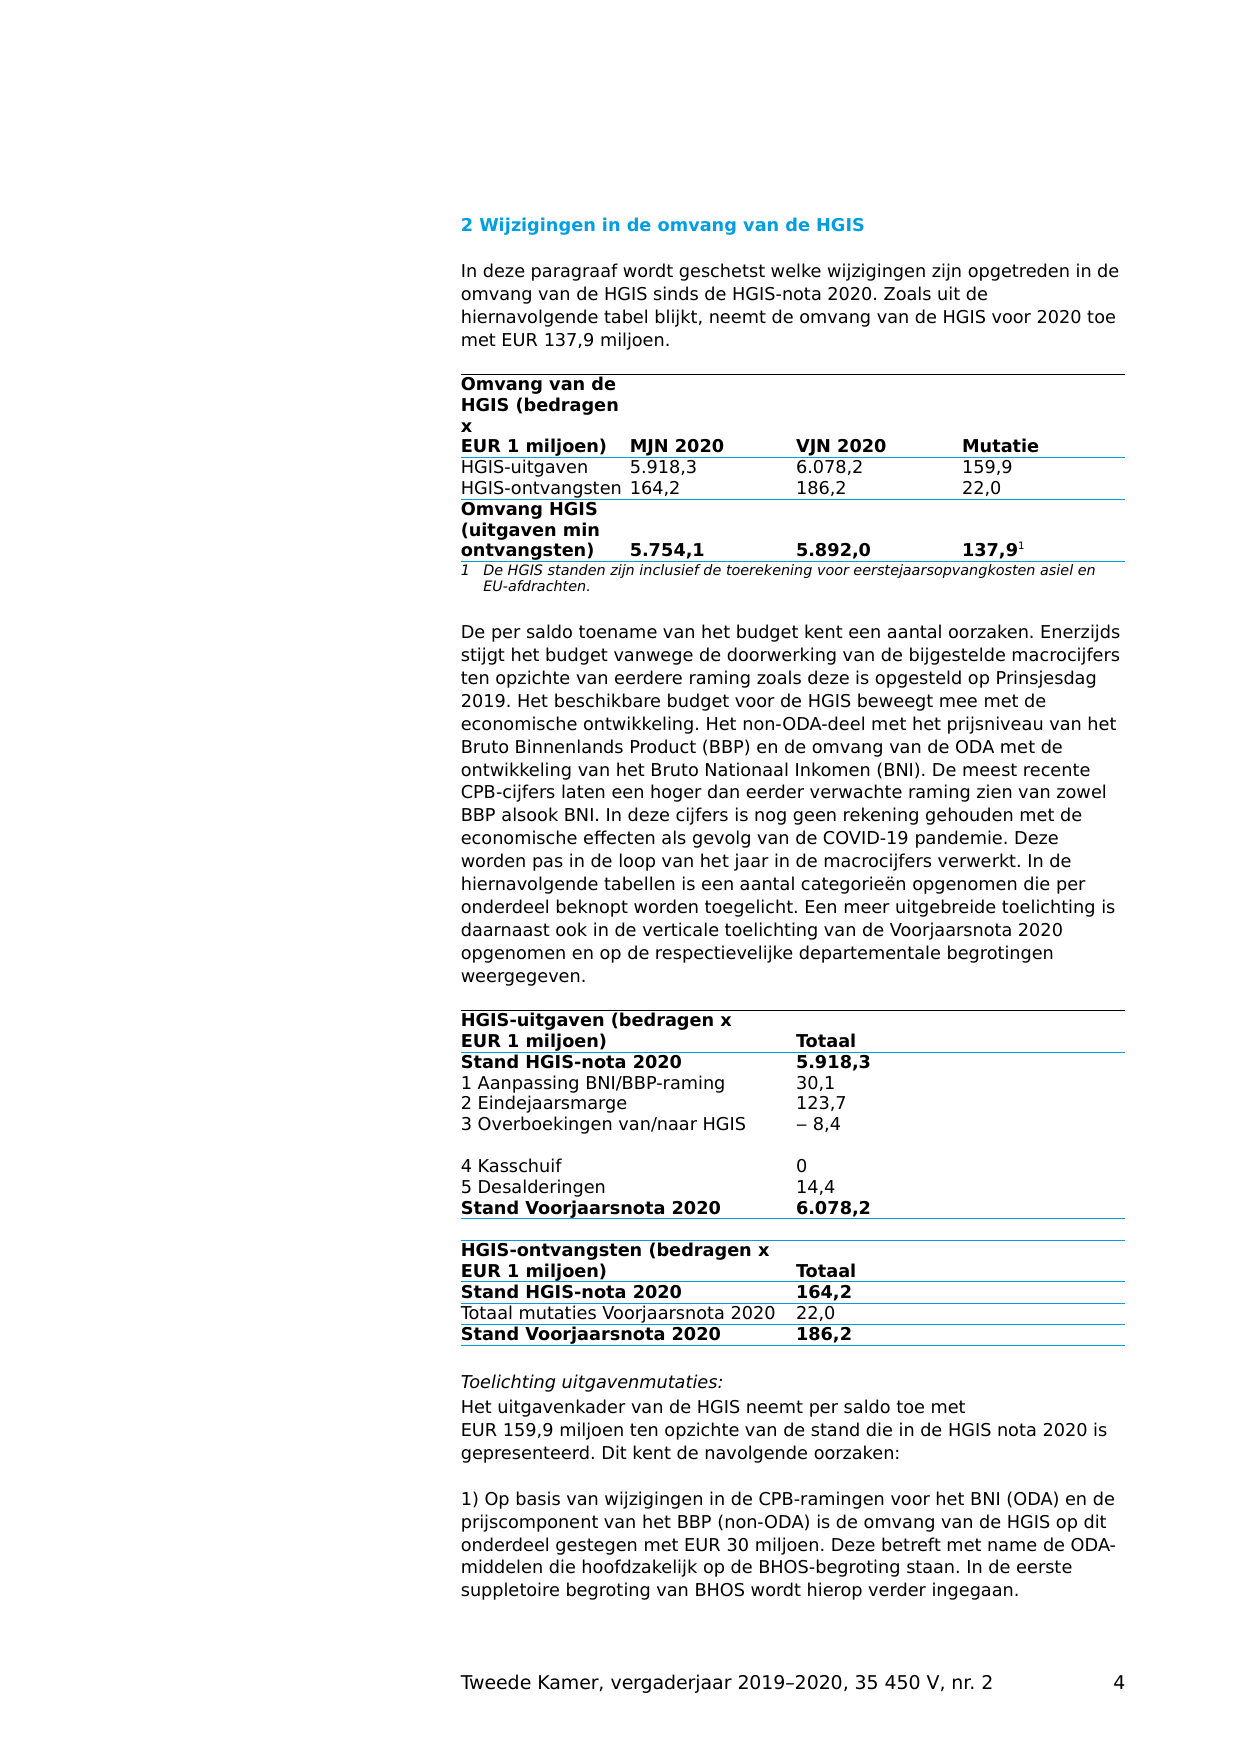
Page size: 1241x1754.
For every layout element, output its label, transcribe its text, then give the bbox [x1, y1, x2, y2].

table_cell 22,0 [959, 478, 1125, 499]
table_cell 5 Desalderingen [461, 1177, 793, 1198]
table_cell 164,2 [793, 1282, 1125, 1302]
title 2 Wijzigingen in de omvang van de HGIS [461, 213, 1125, 236]
list De HGIS standen zijn inclusief de toerekening voor eerstejaarsopvangkosten asiel en EU-afdrachten. [461, 562, 1125, 595]
table_cell Totaal mutaties Voorjaarsnota 2020 [461, 1304, 793, 1323]
table_cell 6.078,2 [793, 458, 959, 478]
text De per saldo toename van het budget kent een aantal oorzaken. Enerzijds stijgt het budget vanwege de doorwerking van de bijgestelde macrocijfers ten opzichte van eerdere raming zoals deze is opgesteld op Prinsjesdag 2019. Het beschikbare budget voor de HGIS beweegt mee met de economische ontwikkeling. Het non-ODA-deel met het prijsniveau van het Bruto Binnenlands Product (BBP) en de omvang van de ODA met de ontwikkeling van het Bruto Nationaal Inkomen (BNI). De meest recente CPB-cijfers laten een hoger dan eerder verwachte raming zien van zowel BBP alsook BNI. In deze cijfers is nog geen rekening gehouden met de economische effecten als gevolg van de COVID-19 pandemie. Deze worden pas in de loop van het jaar in de macrocijfers verwerkt. In de hiernavolgende tabellen is een aantal categorieën opgenomen die per onderdeel beknopt worden toegelicht. Een meer uitgebreide toelichting is daarnaast ook in de verticale toelichting van de Voorjaarsnota 2020 opgenomen en op de respectievelijke departementale begrotingen weergegeven. [461, 620, 1125, 987]
table_cell ‒ 8,4 0 [793, 1114, 1125, 1177]
table_header MJN 2020 [627, 375, 793, 457]
table_cell Stand Voorjaarsnota 2020 [461, 1325, 793, 1345]
table_cell Omvang HGIS (uitgaven min ontvangsten) [461, 500, 627, 561]
table_cell 5.918,3 [793, 1053, 1125, 1073]
table_cell HGIS-uitgaven [461, 458, 627, 478]
table_cell HGIS-ontvangsten (bedragen x EUR 1 miljoen) [461, 1241, 793, 1281]
table_cell 159,9 [959, 458, 1125, 478]
table_cell 5.918,3 [627, 458, 793, 478]
table_header Mutatie [959, 375, 1125, 457]
table_cell 14,4 [793, 1177, 1125, 1198]
table_cell [793, 1219, 1125, 1239]
table_cell Stand HGIS-nota 2020 [461, 1282, 793, 1302]
table_cell Stand Voorjaarsnota 2020 [461, 1198, 793, 1218]
text In deze paragraaf wordt geschetst welke wijzigingen zijn opgetreden in de omvang van de HGIS sinds de HGIS-nota 2020. Zoals uit de hiernavolgende tabel blijkt, neemt de omvang van de HGIS voor 2020 toe met EUR 137,9 miljoen. [461, 259, 1125, 351]
table_cell 186,2 [793, 478, 959, 499]
table_cell HGIS-ontvangsten [461, 478, 627, 499]
text 1) Op basis van wijzigingen in de CPB-ramingen voor het BNI (ODA) en de prijscomponent van het BBP (non-ODA) is de omvang van de HGIS op dit onderdeel gestegen met EUR 30 miljoen. Deze betreft met name de ODA-middelen die hoofdzakelijk op de BHOS-begroting staan. In de eerste suppletoire begroting van BHOS wordt hierop verder ingegaan. [461, 1487, 1125, 1601]
table_cell 137,91 [959, 500, 1125, 561]
table_header Omvang van de HGIS (bedragen x EUR 1 miljoen) [461, 375, 627, 457]
table_cell Stand HGIS-nota 2020 [461, 1053, 793, 1073]
table_cell 22,0 [793, 1304, 1125, 1323]
table_cell 30,1 [793, 1073, 1125, 1093]
table_header VJN 2020 [793, 375, 959, 457]
table_cell 164,2 [627, 478, 793, 499]
text Toelichting uitgavenmutaties: [461, 1370, 1125, 1393]
table_cell 5.754,1 [627, 500, 793, 561]
table_cell 6.078,2 [793, 1198, 1125, 1218]
table_cell 2 Eindejaarsmarge [461, 1093, 793, 1114]
table_cell Totaal [793, 1241, 1125, 1281]
table_header Totaal [793, 1011, 1125, 1051]
table_header HGIS-uitgaven (bedragen x EUR 1 miljoen) [461, 1011, 793, 1051]
table_cell [461, 1219, 793, 1239]
table_cell 186,2 [793, 1325, 1125, 1345]
table_cell 1 Aanpassing BNI/BBP-raming [461, 1073, 793, 1093]
table_cell 5.892,0 [793, 500, 959, 561]
table_cell 3 Overboekingen van/naar HGIS 4 Kasschuif [461, 1114, 793, 1177]
text Het uitgavenkader van de HGIS neemt per saldo toe met EUR 159,9 miljoen ten opzichte van de stand die in de HGIS nota 2020 is gepresenteerd. Dit kent de navolgende oorzaken: [461, 1395, 1125, 1464]
table_cell 123,7 [793, 1093, 1125, 1114]
